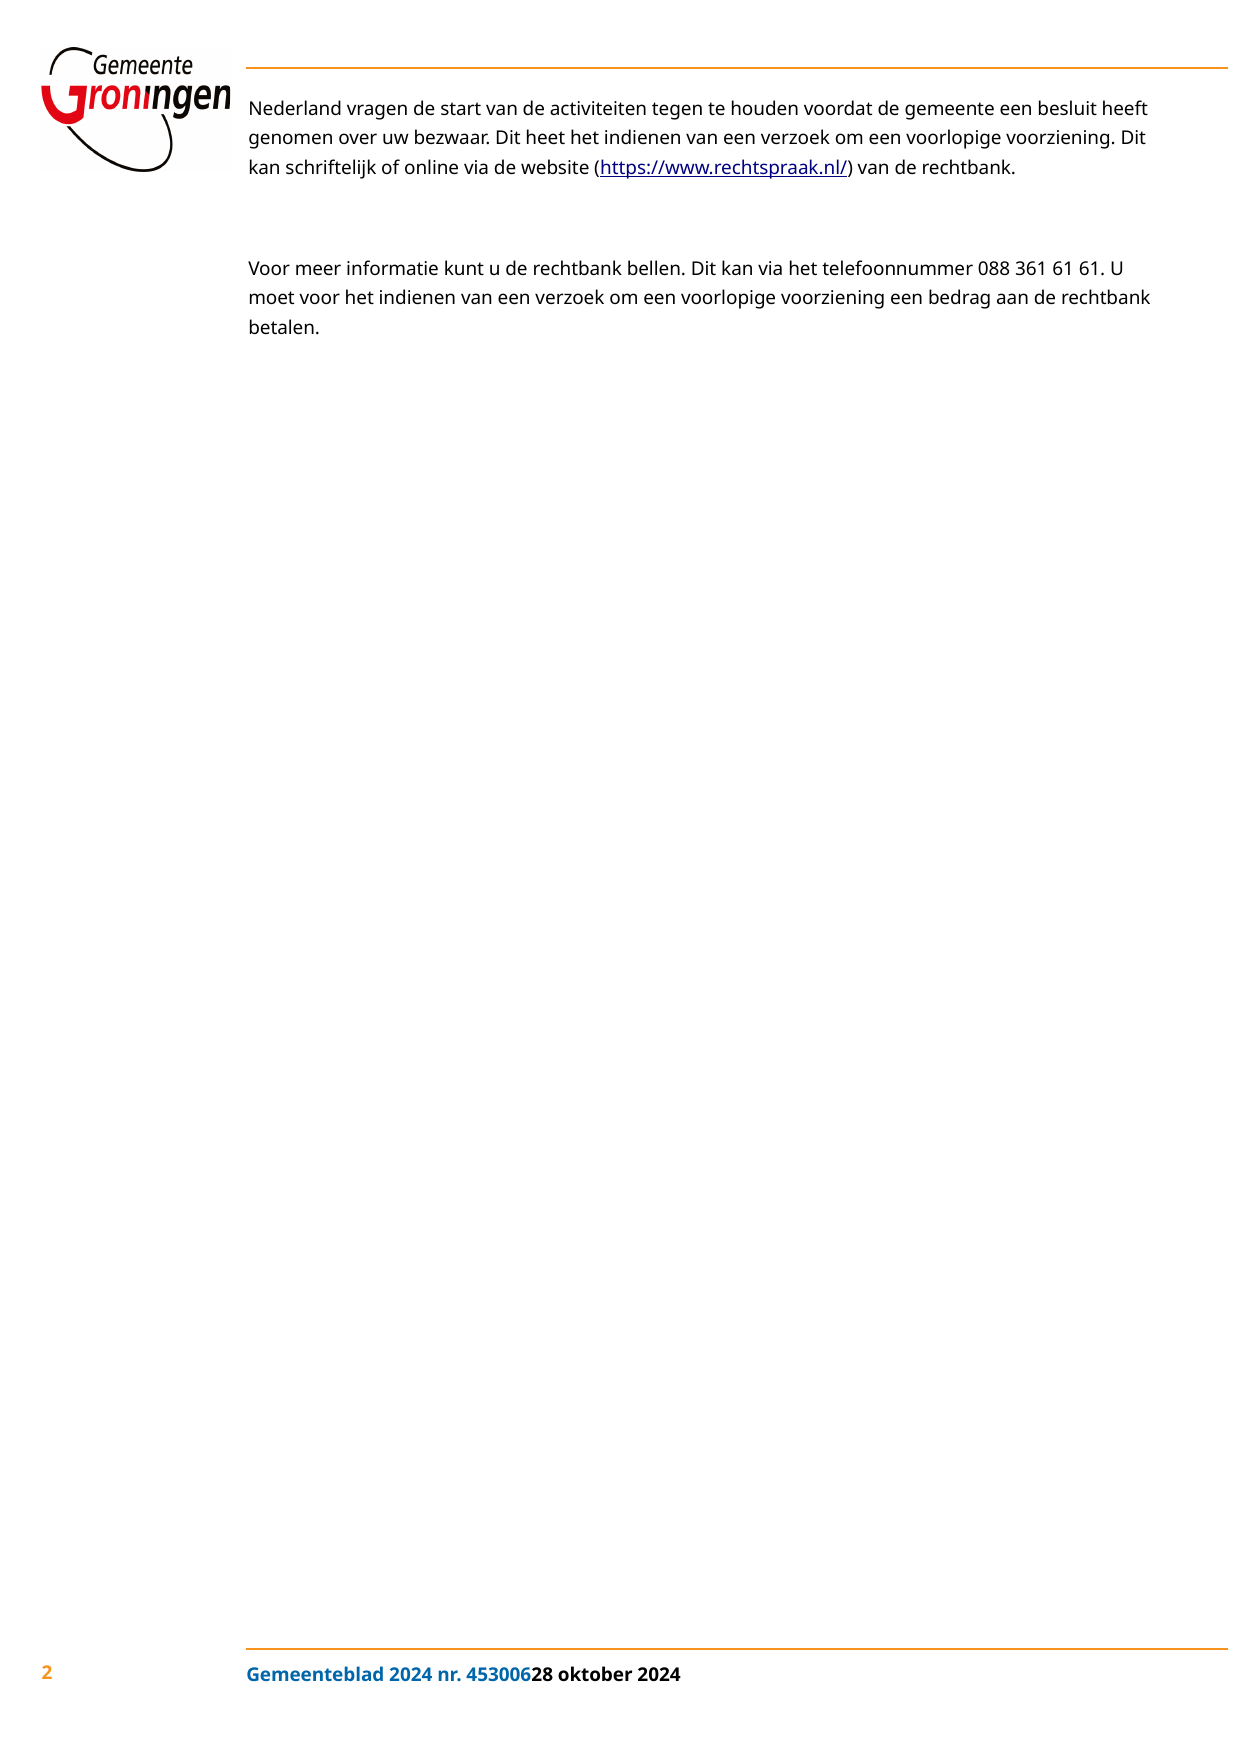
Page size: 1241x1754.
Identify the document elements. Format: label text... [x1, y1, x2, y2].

text Nederland vragen de start van de activiteiten tegen te houden voordat de gemeente een besluit heeft genomen over uw bezwaar. Dit heet het indienen van een verzoek om een voorlopige voorziening. Dit kan schriftelijk of online via de website (https://www.rechtspraak.nl/) van de rechtbank. [248, 95, 1152, 180]
picture [41, 47, 231, 172]
text Voor meer informatie kunt u de rechtbank bellen. Dit kan via het telefoonnummer 088 361 61 61. U moet voor het indienen van een verzoek om een voorlopige voorziening een bedrag aan de rechtbank betalen. [248, 255, 1152, 340]
